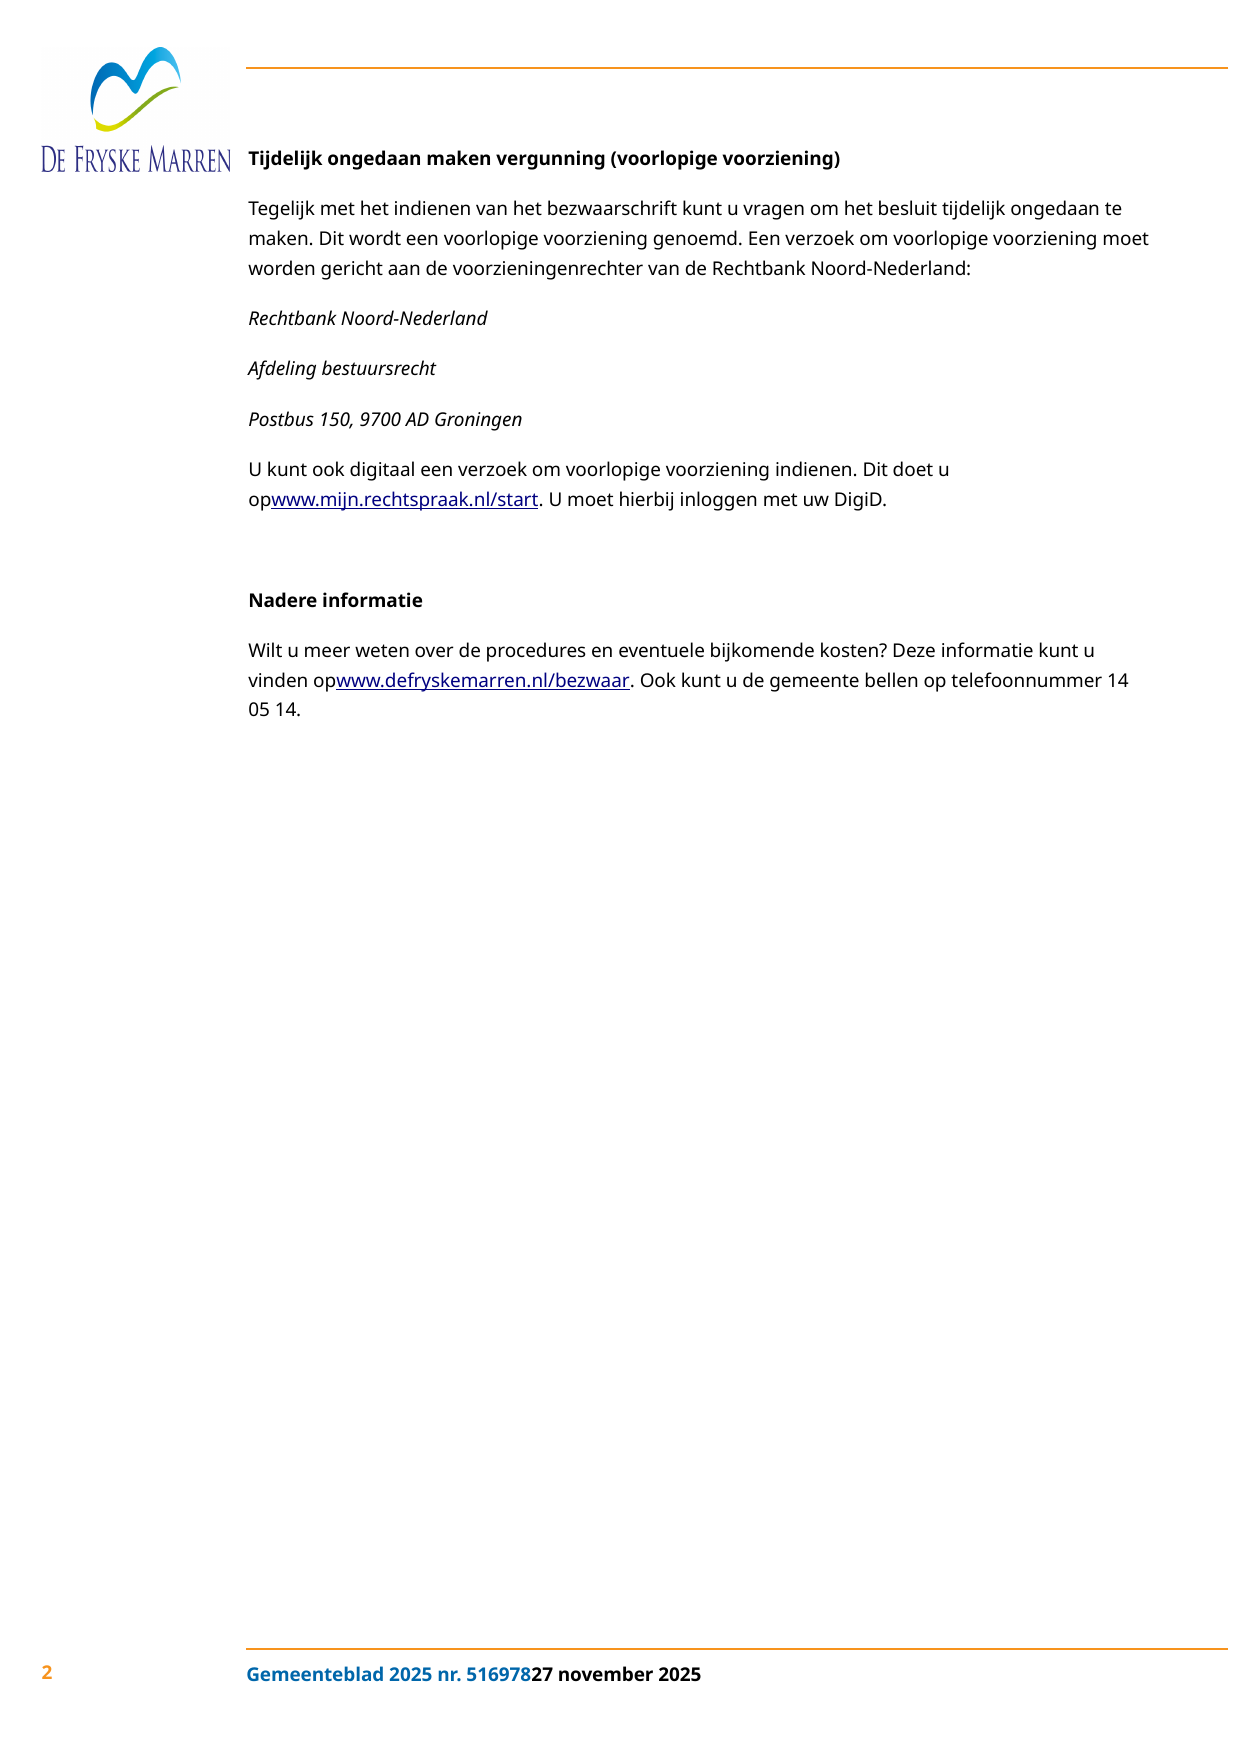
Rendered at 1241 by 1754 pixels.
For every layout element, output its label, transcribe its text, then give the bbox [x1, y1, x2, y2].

text Tijdelijk ongedaan maken vergunning (voorlopige voorziening) [248, 145, 1152, 171]
text Tegelijk met het indienen van het bezwaarschrift kunt u vragen om het besluit tijdelijk ongedaan te maken. Dit wordt een voorlopige voorziening genoemd. Een verzoek om voorlopige voorziening moet worden gericht aan de voorzieningenrechter van de Rechtbank Noord-Nederland: [248, 196, 1152, 281]
text Postbus 150, 9700 AD Groningen [248, 406, 1152, 432]
text U kunt ook digitaal een verzoek om voorlopige voorziening indienen. Dit doet u opwww.mijn.rechtspraak.nl/start. U moet hierbij inloggen met uw DigiD. [248, 456, 1152, 512]
text Nadere informatie [248, 587, 1152, 613]
text Wilt u meer weten over de procedures en eventuele bijkomende kosten? Deze informatie kunt u vinden opwww.defryskemarren.nl/bezwaar. Ook kunt u de gemeente bellen op telefoonnummer 14 05 14. [248, 637, 1152, 722]
text Rechtbank Noord-Nederland [248, 305, 1152, 331]
picture [41, 47, 231, 172]
text Afdeling bestuursrecht [248, 356, 1152, 381]
